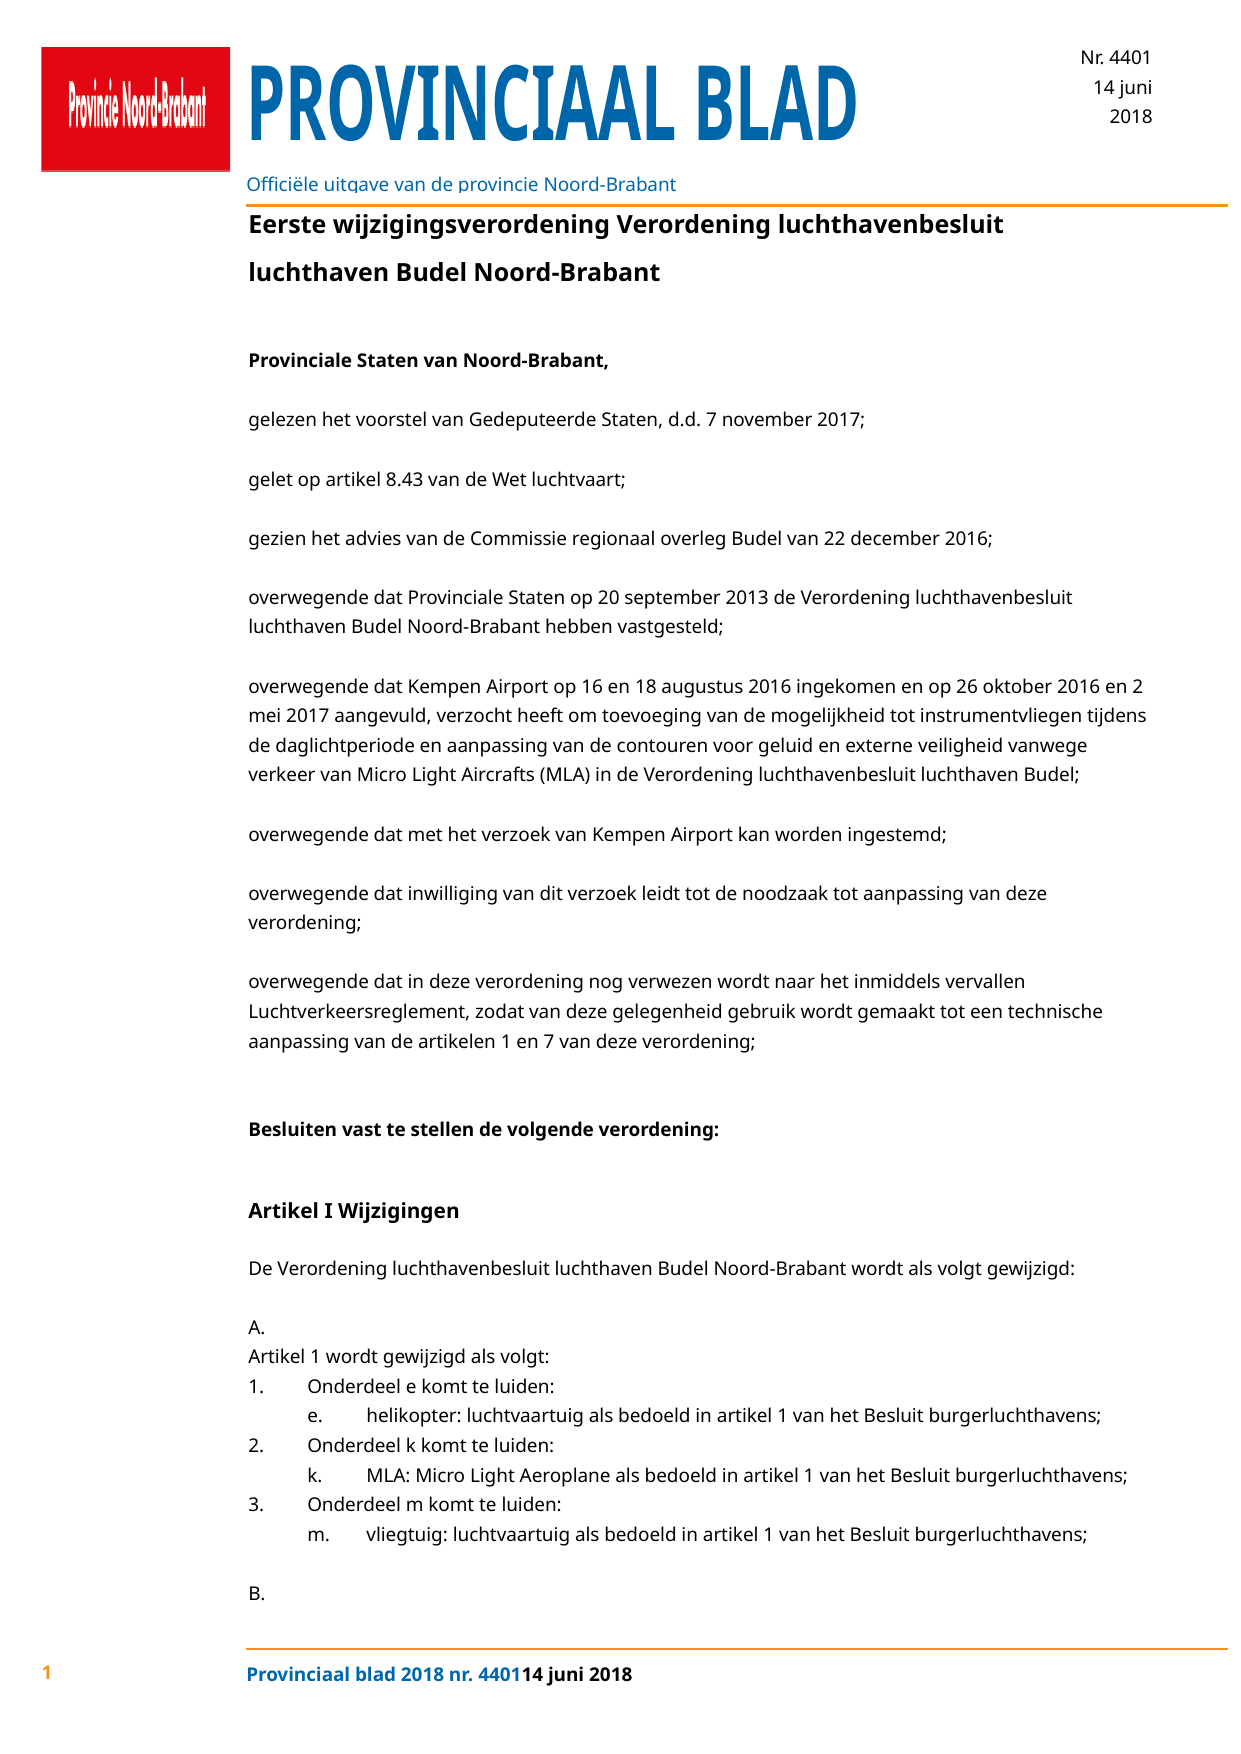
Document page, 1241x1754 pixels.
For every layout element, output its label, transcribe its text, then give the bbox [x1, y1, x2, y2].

text A. [248, 1314, 1152, 1339]
text Provinciale Staten van Noord-Brabant, [248, 347, 1152, 373]
text Eerste wijzigingsverordening Verordening luchthavenbesluit luchthaven Budel Noord-Brabant [248, 207, 1152, 288]
text overwegende dat Provinciale Staten op 20 september 2013 de Verordening luchthavenbesluit luchthaven Budel Noord-Brabant hebben vastgesteld; [248, 584, 1152, 639]
list Onderdeel k komt te luiden: [248, 1432, 1152, 1458]
list Onderdeel e komt te luiden: [248, 1373, 1152, 1399]
list MLA: Micro Light Aeroplane als bedoeld in artikel 1 van het Besluit burgerluchthavens; [307, 1462, 1152, 1487]
text Besluiten vast te stellen de volgende verordening: [248, 1117, 1152, 1142]
picture [41, 47, 231, 172]
text De Verordening luchthavenbesluit luchthaven Budel Noord-Brabant wordt als volgt gewijzigd: [248, 1255, 1152, 1280]
text gelezen het voorstel van Gedeputeerde Staten, d.d. 7 november 2017; [248, 407, 1152, 432]
text overwegende dat Kempen Airport op 16 en 18 augustus 2016 ingekomen en op 26 oktober 2016 en 2 mei 2017 aangevuld, verzocht heeft om toevoeging van de mogelijkheid tot instrumentvliegen tijdens de daglichtperiode en aanpassing van de contouren voor geluid en externe veiligheid vanwege verkeer van Micro Light Aircrafts (MLA) in de Verordening luchthavenbesluit luchthaven Budel; [248, 673, 1152, 787]
text Artikel I Wijzigingen [248, 1197, 1152, 1225]
text B. [248, 1580, 1152, 1606]
text gelet op artikel 8.43 van de Wet luchtvaart; [248, 466, 1152, 492]
list Onderdeel m komt te luiden: [248, 1491, 1152, 1517]
text overwegende dat met het verzoek van Kempen Airport kan worden ingestemd; [248, 821, 1152, 847]
text overwegende dat in deze verordening nog verwezen wordt naar het inmiddels vervallen Luchtverkeersreglement, zodat van deze gelegenheid gebruik wordt gemaakt tot een technische aanpassing van de artikelen 1 en 7 van deze verordening; [248, 969, 1152, 1054]
text Artikel 1 wordt gewijzigd als volgt: [248, 1343, 1152, 1369]
list helikopter: luchtvaartuig als bedoeld in artikel 1 van het Besluit burgerluchthavens; [307, 1403, 1152, 1428]
text gezien het advies van de Commissie regionaal overleg Budel van 22 december 2016; [248, 525, 1152, 551]
text overwegende dat inwilliging van dit verzoek leidt tot de noodzaak tot aanpassing van deze verordening; [248, 880, 1152, 935]
list vliegtuig: luchtvaartuig als bedoeld in artikel 1 van het Besluit burgerluchthavens; [307, 1521, 1152, 1547]
